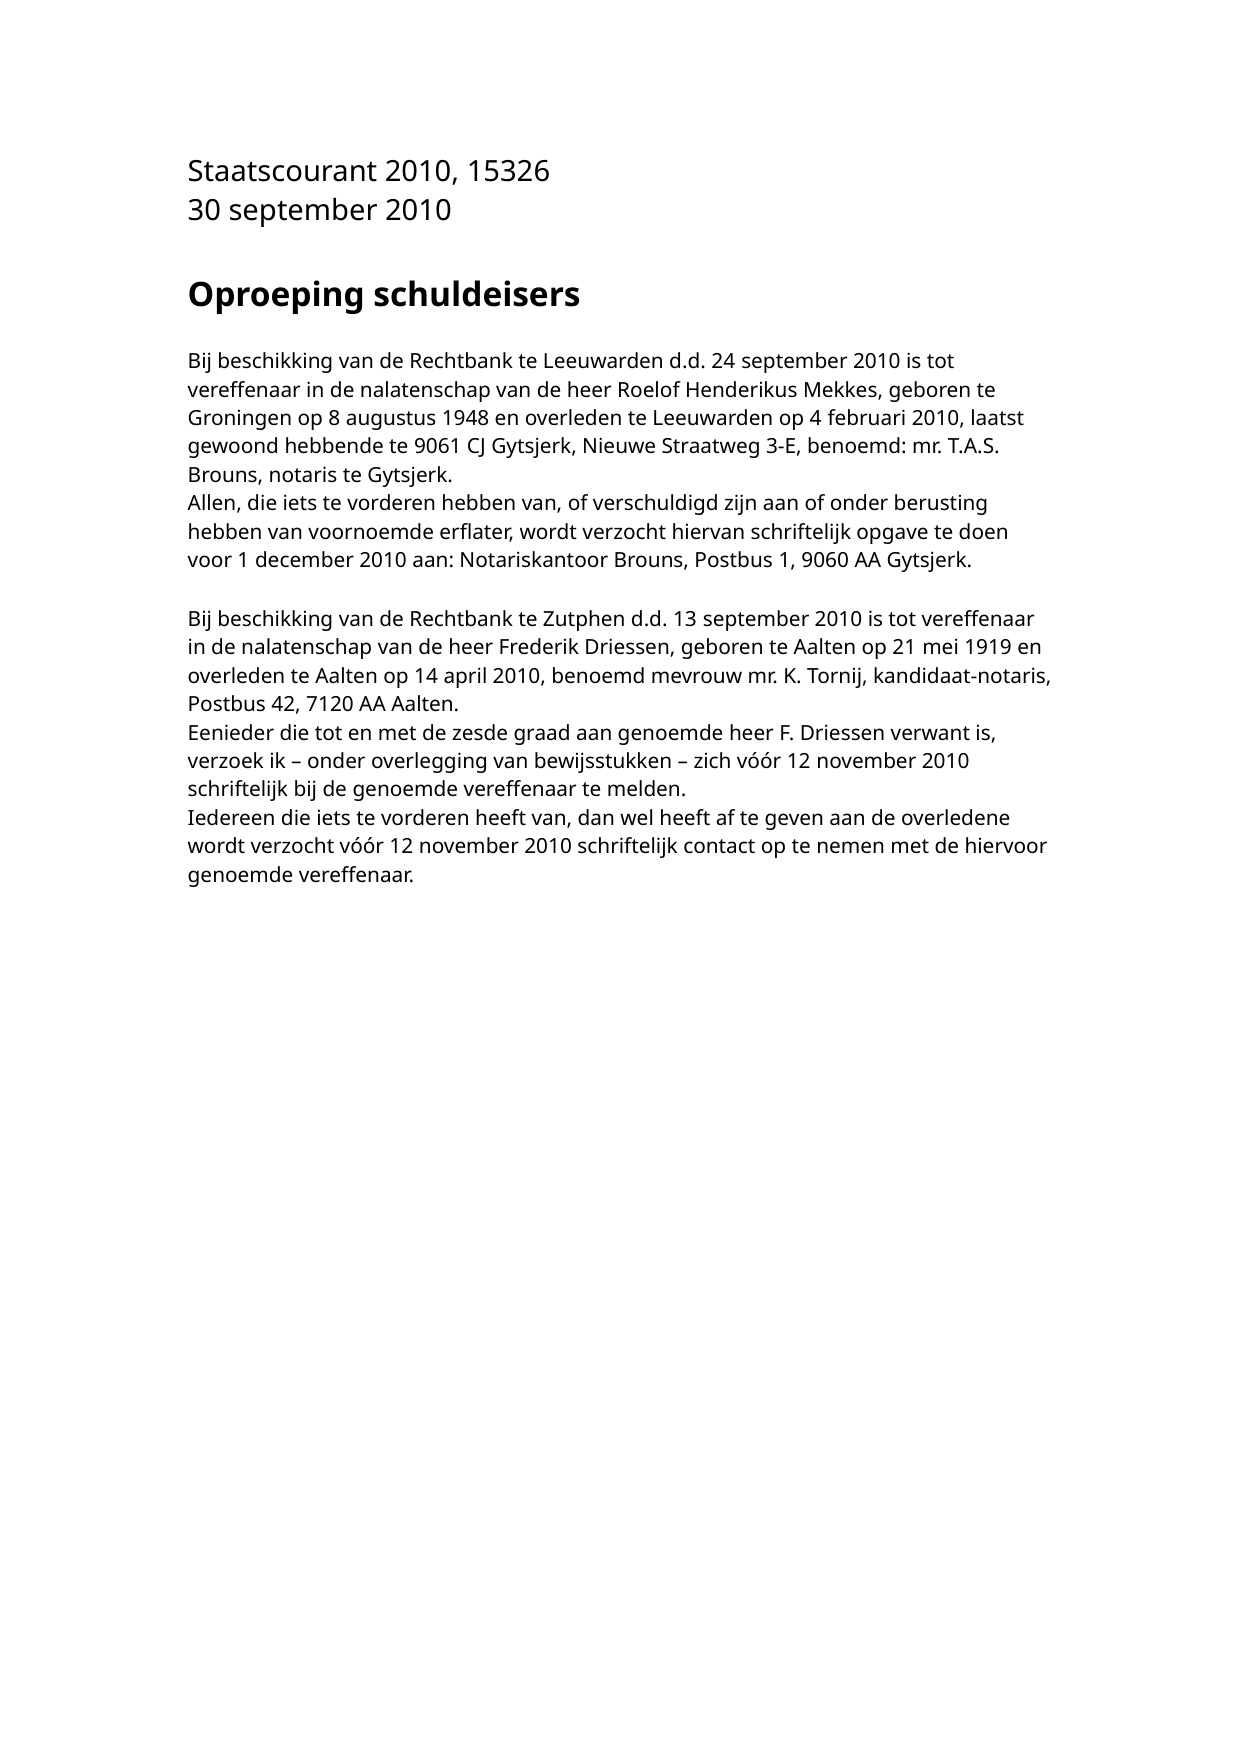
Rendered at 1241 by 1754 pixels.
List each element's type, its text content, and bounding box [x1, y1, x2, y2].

text Bij beschikking van de Rechtbank te Zutphen d.d. 13 september 2010 is tot vereffenaar in de nalatenschap van de heer Frederik Driessen, geboren te Aalten op 21 mei 1919 en overleden te Aalten op 14 april 2010, benoemd mevrouw mr. K. Tornij, kandidaat-notaris, Postbus 42, 7120 AA Aalten. [187, 604, 1053, 718]
text Allen, die iets te vorderen hebben van, of verschuldigd zijn aan of onder berusting hebben van voornoemde erflater, wordt verzocht hiervan schriftelijk opgave te doen voor 1 december 2010 aan: Notariskantoor Brouns, Postbus 1, 9060 AA Gytsjerk. [187, 488, 1053, 574]
text 30 september 2010 [187, 190, 1053, 229]
text Staatscourant 2010, 15326 [187, 150, 1053, 190]
text Eenieder die tot en met de zesde graad aan genoemde heer F. Driessen verwant is, verzoek ik – onder overlegging van bewijsstukken – zich vóór 12 november 2010 schriftelijk bij de genoemde vereffenaar te melden. [187, 718, 1053, 803]
subtitle Oproeping schuldeisers [187, 271, 1053, 316]
text Iedereen die iets te vorderen heeft van, dan wel heeft af te geven aan de overledene wordt verzocht vóór 12 november 2010 schriftelijk contact op te nemen met de hiervoor genoemde vereffenaar. [187, 803, 1053, 888]
text Bij beschikking van de Rechtbank te Leeuwarden d.d. 24 september 2010 is tot vereffenaar in de nalatenschap van de heer Roelof Henderikus Mekkes, geboren te Groningen op 8 augustus 1948 en overleden te Leeuwarden op 4 februari 2010, laatst gewoond hebbende te 9061 CJ Gytsjerk, Nieuwe Straatweg 3-E, benoemd: mr. T.A.S. Brouns, notaris te Gytsjerk. [187, 346, 1053, 488]
